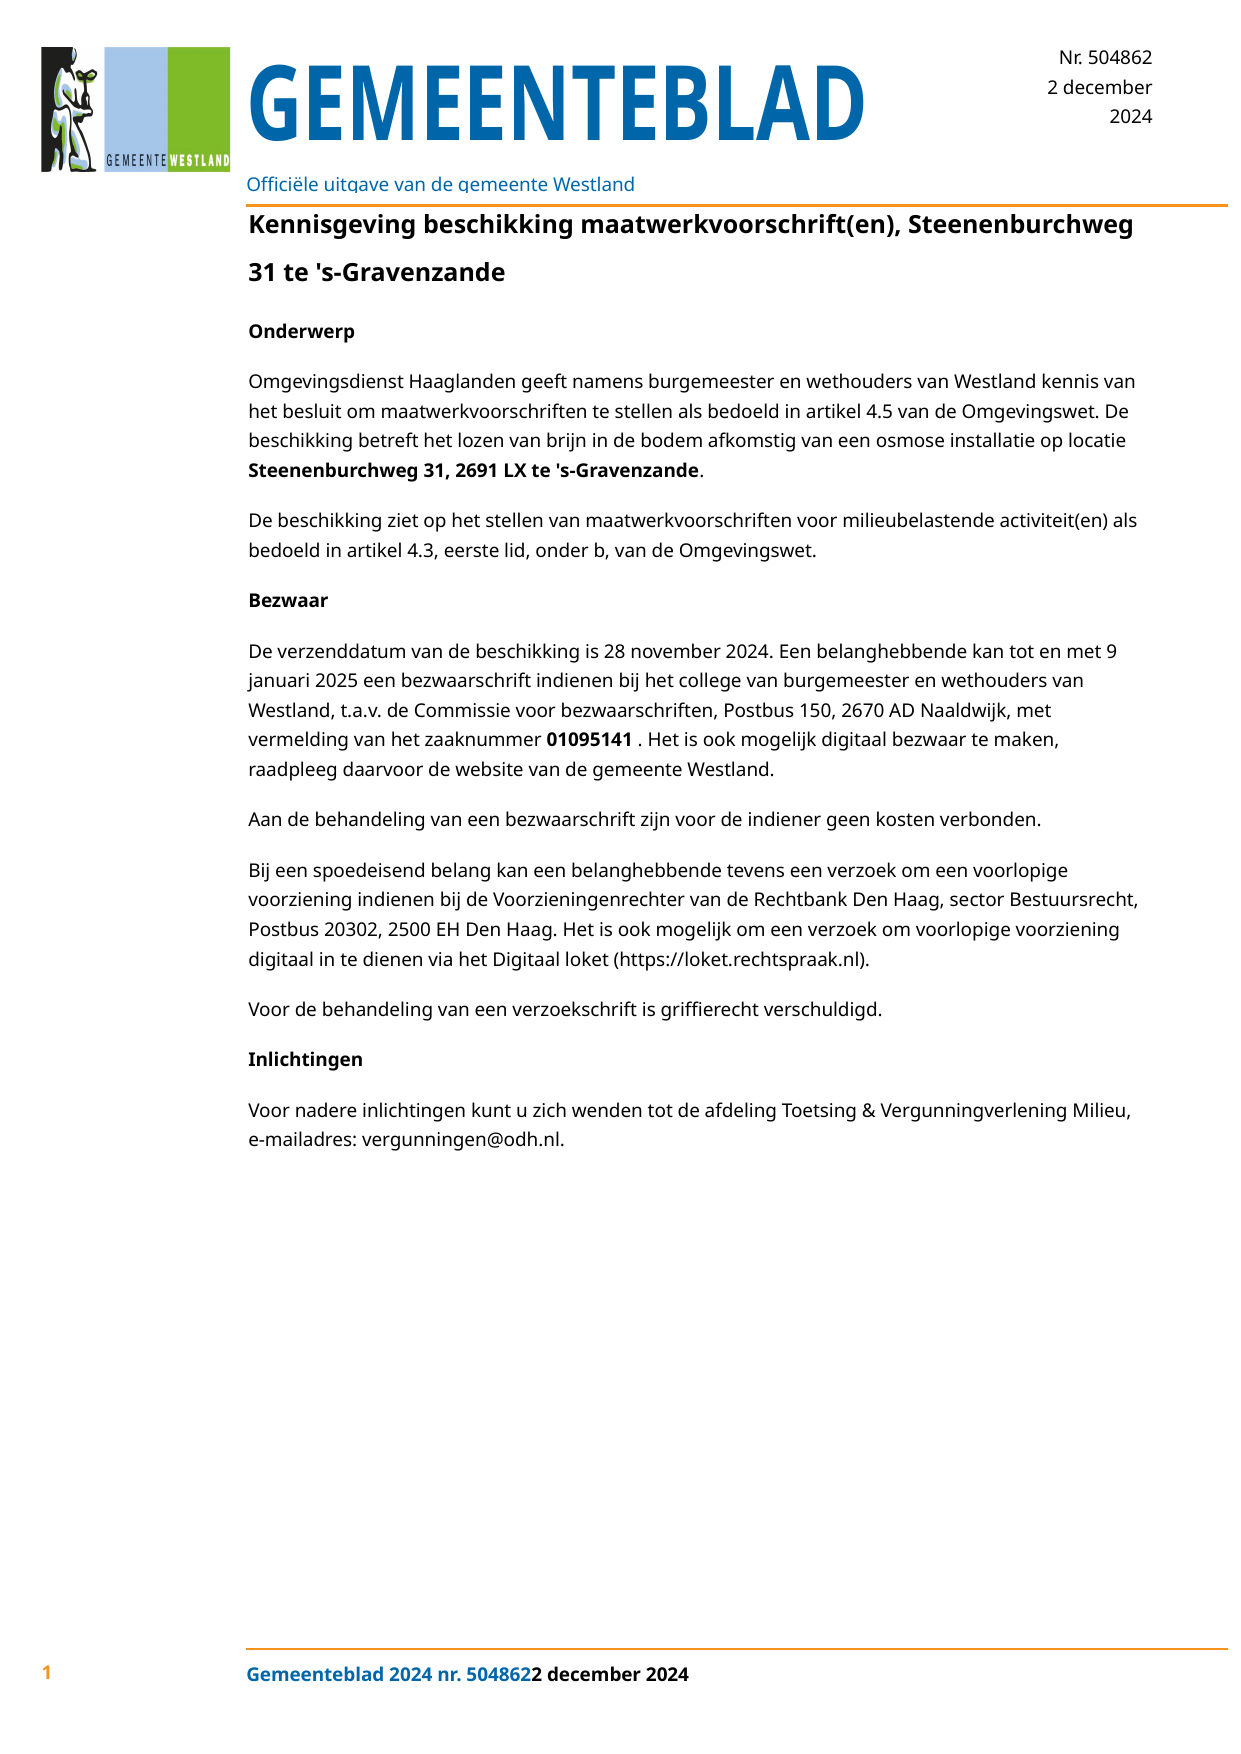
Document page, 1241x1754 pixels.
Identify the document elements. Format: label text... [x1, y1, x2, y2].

text Voor de behandeling van een verzoekschrift is griffierecht verschuldigd. [248, 996, 1152, 1022]
text Omgevingsdienst Haaglanden geeft namens burgemeester en wethouders van Westland kennis van het besluit om maatwerkvoorschriften te stellen als bedoeld in artikel 4.5 van de Omgevingswet. De beschikking betreft het lozen van brijn in de bodem afkomstig van een osmose installatie op locatie Steenenburchweg 31, 2691 LX te 's-Gravenzande. [248, 368, 1152, 483]
text De verzenddatum van de beschikking is 28 november 2024. Een belanghebbende kan tot en met 9 januari 2025 een bezwaarschrift indienen bij het college van burgemeester en wethouders van Westland, t.a.v. de Commissie voor bezwaarschriften, Postbus 150, 2670 AD Naaldwijk, met vermelding van het zaaknummer 01095141 . Het is ook mogelijk digitaal bezwaar te maken, raadpleeg daarvoor de website van de gemeente Westland. [248, 638, 1152, 782]
text Bezwaar [248, 587, 1152, 613]
text Bij een spoedeisend belang kan een belanghebbende tevens een verzoek om een voorlopige voorziening indienen bij de Voorzieningenrechter van de Rechtbank Den Haag, sector Bestuursrecht, Postbus 20302, 2500 EH Den Haag. Het is ook mogelijk om een verzoek om voorlopige voorziening digitaal in te dienen via het Digitaal loket (https://loket.rechtspraak.nl). [248, 857, 1152, 972]
text De beschikking ziet op het stellen van maatwerkvoorschriften voor milieubelastende activiteit(en) als bedoeld in artikel 4.3, eerste lid, onder b, van de Omgevingswet. [248, 507, 1152, 563]
text Onderwerp [248, 318, 1152, 344]
text Kennisgeving beschikking maatwerkvoorschrift(en), Steenenburchweg 31 te 's-Gravenzande [248, 207, 1152, 288]
text Voor nadere inlichtingen kunt u zich wenden tot de afdeling Toetsing & Vergunningverlening Milieu, e-mailadres: vergunningen@odh.nl. [248, 1097, 1152, 1152]
text Inlichtingen [248, 1047, 1152, 1072]
picture [41, 47, 231, 172]
text Aan de behandeling van een bezwaarschrift zijn voor de indiener geen kosten verbonden. [248, 807, 1152, 832]
